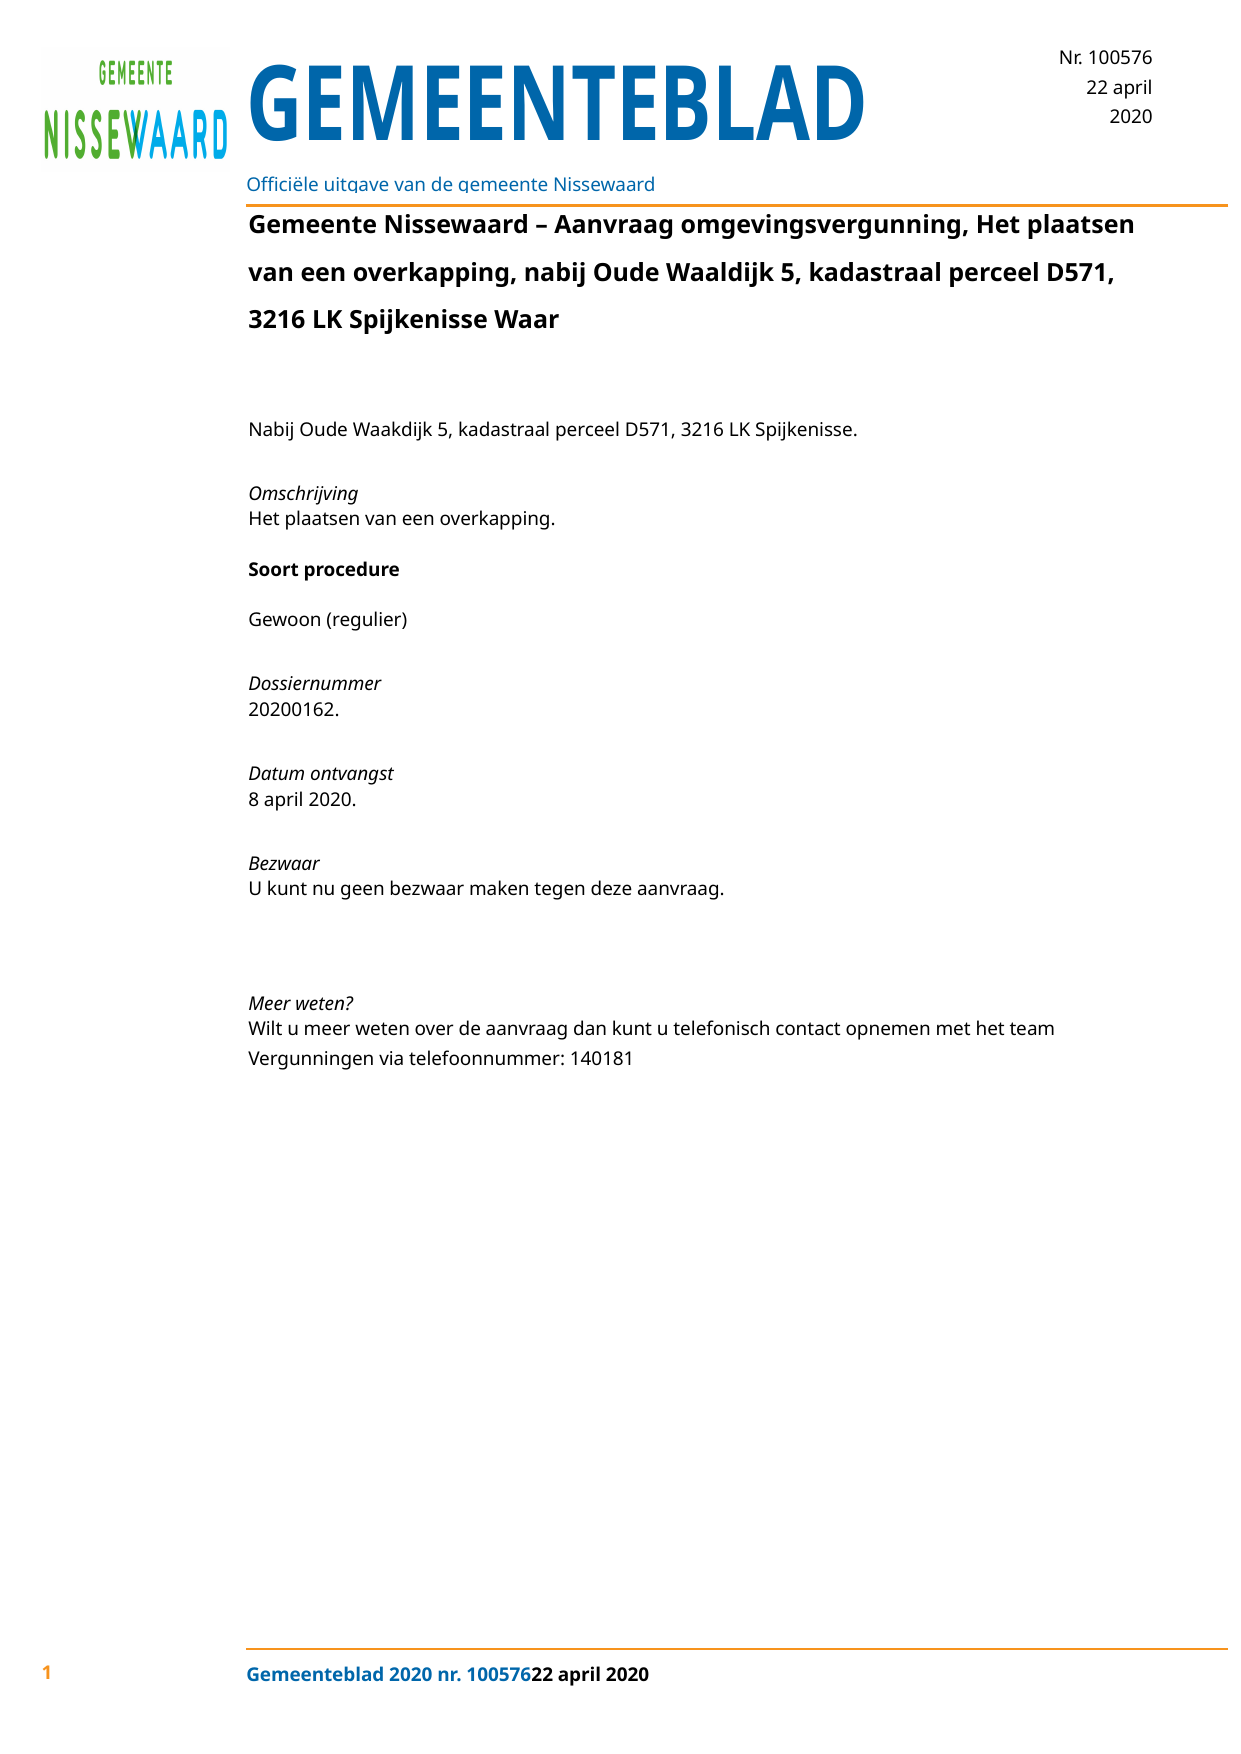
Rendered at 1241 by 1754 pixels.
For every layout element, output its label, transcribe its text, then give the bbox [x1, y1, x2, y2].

text Omschrijving [248, 480, 1152, 506]
text Dossiernummer [248, 670, 1152, 696]
text Soort procedure [248, 556, 1152, 582]
text Gewoon (regulier) [248, 606, 1152, 632]
text Wilt u meer weten over de aanvraag dan kunt u telefonisch contact opnemen met het team Vergunningen via telefoonnummer: 140181 [248, 1016, 1152, 1071]
text U kunt nu geen bezwaar maken tegen deze aanvraag. [248, 876, 1152, 901]
text Het plaatsen van een overkapping. [248, 506, 1152, 531]
text Datum ontvangst [248, 760, 1152, 786]
picture [41, 47, 231, 172]
text Nabij Oude Waakdijk 5, kadastraal perceel D571, 3216 LK Spijkenisse. [248, 416, 1152, 442]
text 20200162. [248, 696, 1152, 722]
text 8 april 2020. [248, 786, 1152, 812]
text Bezwaar [248, 850, 1152, 876]
text Meer weten? [248, 990, 1152, 1016]
text Gemeente Nissewaard – Aanvraag omgevingsvergunning, Het plaatsen van een overkapping, nabij Oude Waaldijk 5, kadastraal perceel D571, 3216 LK Spijkenisse Waar [248, 207, 1152, 336]
